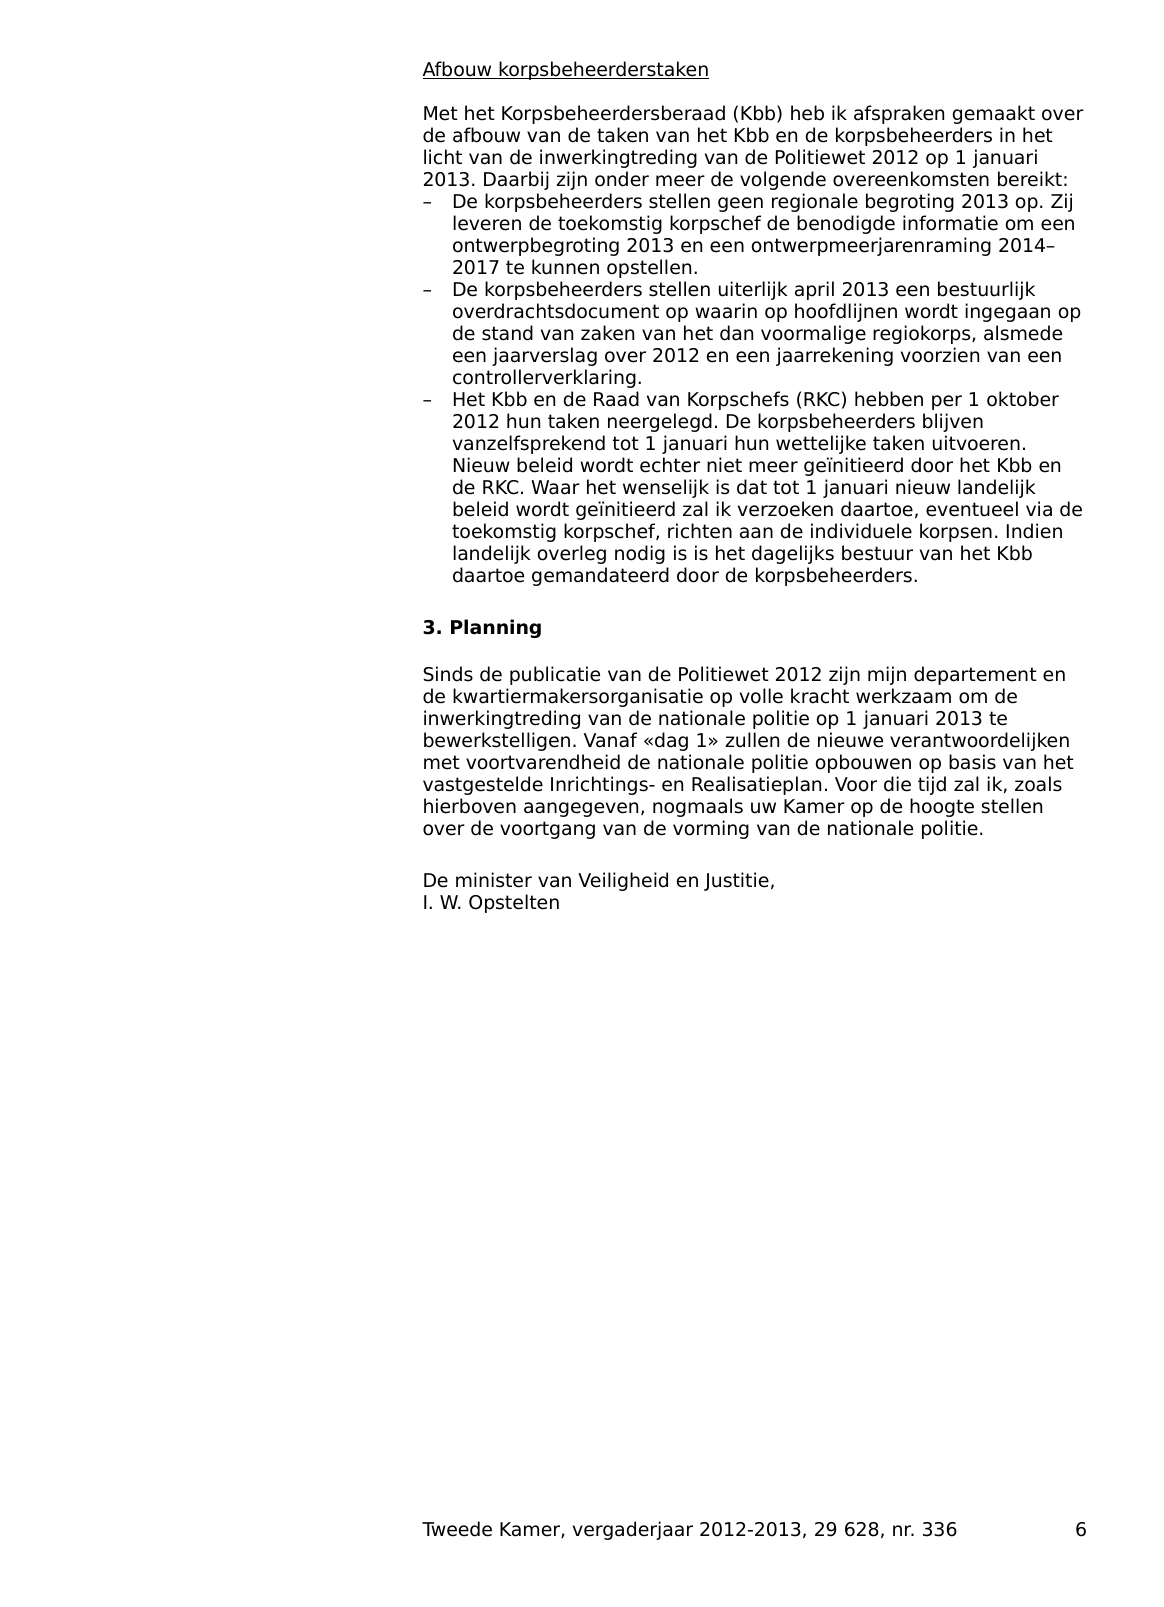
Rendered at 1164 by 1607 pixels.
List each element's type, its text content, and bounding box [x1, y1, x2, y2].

text De minister van Veiligheid en Justitie, I. W. Opstelten [422, 869, 1087, 913]
text Sinds de publicatie van de Politiewet 2012 zijn mijn departement en de kwartiermakersorganisatie op volle kracht werkzaam om de inwerkingtreding van de nationale politie op 1 januari 2013 te bewerkstelligen. Vanaf «dag 1» zullen de nieuwe verantwoordelijken met voortvarendheid de nationale politie opbouwen op basis van het vastgestelde Inrichtings- en Realisatieplan. Voor die tijd zal ik, zoals hierboven aangegeven, nogmaals uw Kamer op de hoogte stellen over de voortgang van de vorming van de nationale politie. [422, 664, 1087, 839]
subtitle 3. Planning [422, 617, 1087, 639]
text Met het Korpsbeheerdersberaad (Kbb) heb ik afspraken gemaakt over de afbouw van de taken van het Kbb en de korpsbeheerders in het licht van de inwerkingtreding van de Politiewet 2012 op 1 januari 2013. Daarbij zijn onder meer de volgende overeenkomsten bereikt: [422, 103, 1087, 191]
text – De korpsbeheerders stellen uiterlijk april 2013 een bestuurlijk overdrachtsdocument op waarin op hoofdlijnen wordt ingegaan op de stand van zaken van het dan voormalige regiokorps, alsmede een jaarverslag over 2012 en een jaarrekening voorzien van een controllerverklaring. [422, 279, 1087, 389]
text – Het Kbb en de Raad van Korpschefs (RKC) hebben per 1 oktober 2012 hun taken neergelegd. De korpsbeheerders blijven vanzelfsprekend tot 1 januari hun wettelijke taken uitvoeren. Nieuw beleid wordt echter niet meer geïnitieerd door het Kbb en de RKC. Waar het wenselijk is dat tot 1 januari nieuw landelijk beleid wordt geïnitieerd zal ik verzoeken daartoe, eventueel via de toekomstig korpschef, richten aan de individuele korpsen. Indien landelijk overleg nodig is is het dagelijks bestuur van het Kbb daartoe gemandateerd door de korpsbeheerders. [422, 389, 1087, 587]
text – De korpsbeheerders stellen geen regionale begroting 2013 op. Zij leveren de toekomstig korpschef de benodigde informatie om een ontwerpbegroting 2013 en een ontwerpmeerjarenraming 2014–2017 te kunnen opstellen. [422, 191, 1087, 279]
subtitle Afbouw korpsbeheerderstaken [422, 59, 1087, 81]
